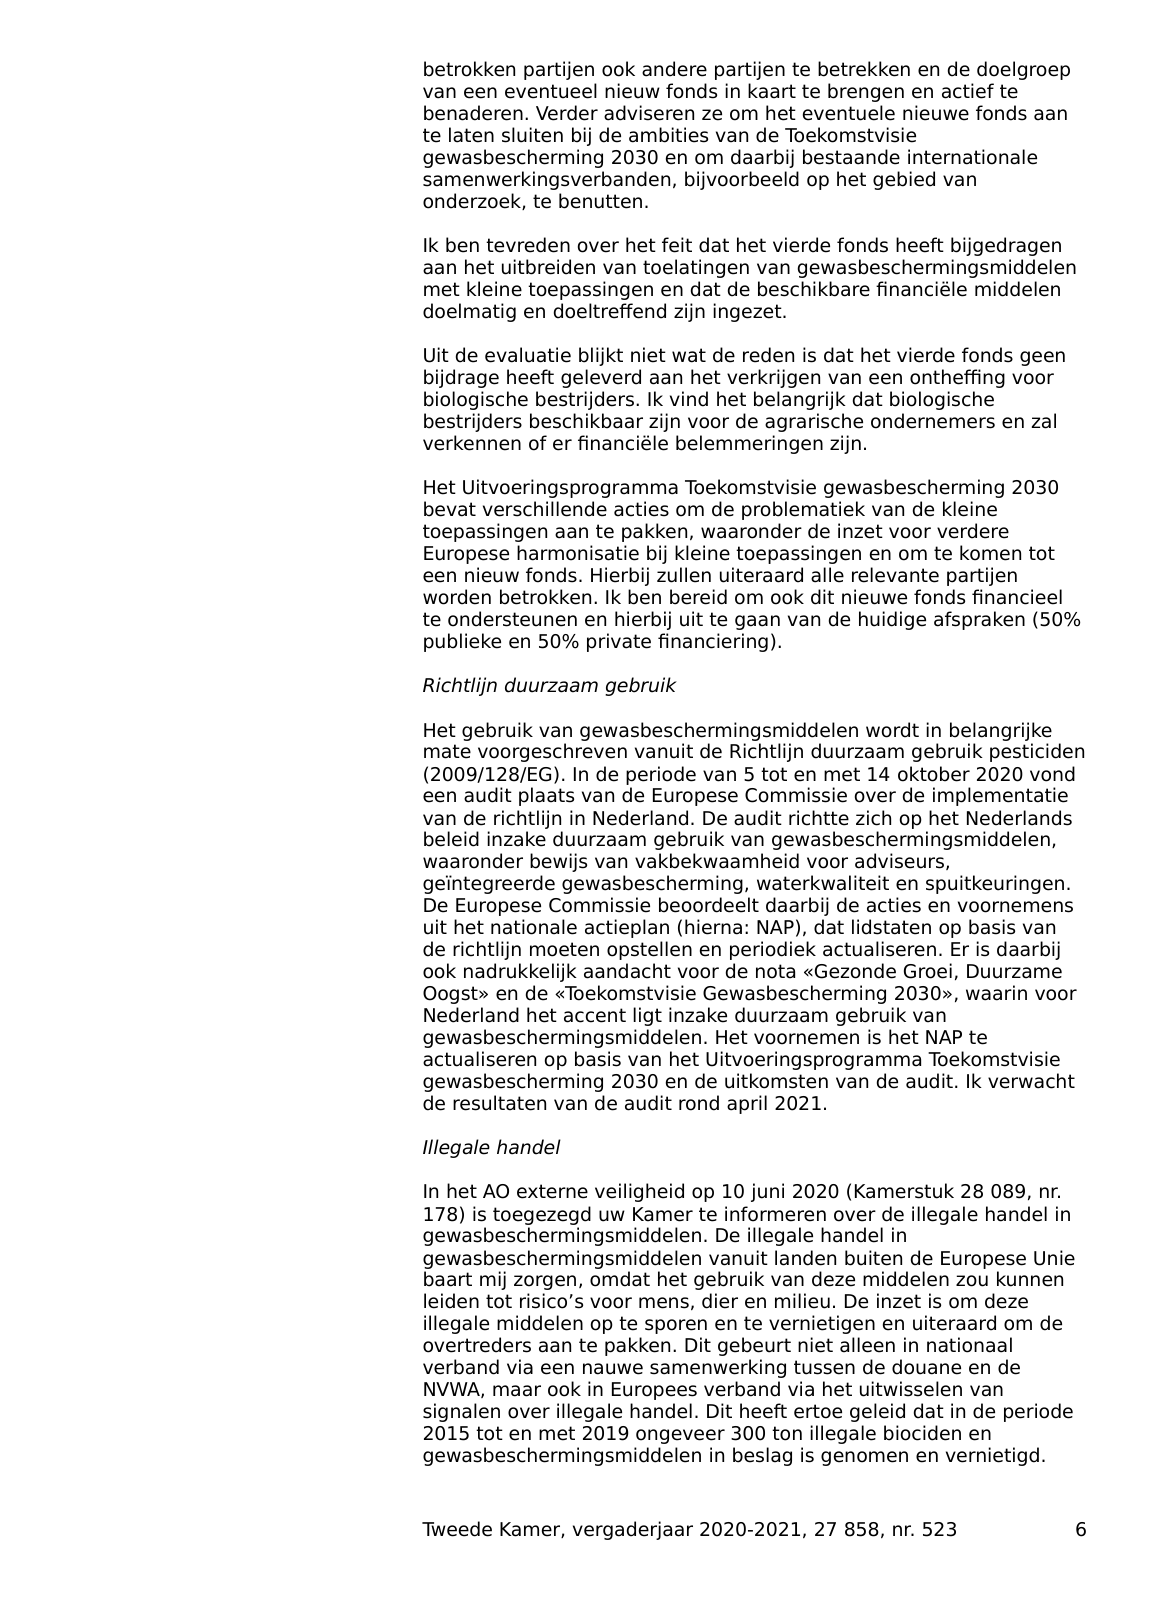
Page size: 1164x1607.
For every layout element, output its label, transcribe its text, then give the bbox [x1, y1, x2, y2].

subtitle Richtlijn duurzaam gebruik [422, 675, 1087, 697]
text betrokken partijen ook andere partijen te betrekken en de doelgroep van een eventueel nieuw fonds in kaart te brengen en actief te benaderen. Verder adviseren ze om het eventuele nieuwe fonds aan te laten sluiten bij de ambities van de Toekomstvisie gewasbescherming 2030 en om daarbij bestaande internationale samenwerkingsverbanden, bijvoorbeeld op het gebied van onderzoek, te benutten. [422, 59, 1087, 213]
text In het AO externe veiligheid op 10 juni 2020 (Kamerstuk 28 089, nr. 178) is toegezegd uw Kamer te informeren over de illegale handel in gewasbeschermingsmiddelen. De illegale handel in gewasbeschermingsmiddelen vanuit landen buiten de Europese Unie baart mij zorgen, omdat het gebruik van deze middelen zou kunnen leiden tot risico’s voor mens, dier en milieu. De inzet is om deze illegale middelen op te sporen en te vernietigen en uiteraard om de overtreders aan te pakken. Dit gebeurt niet alleen in nationaal verband via een nauwe samenwerking tussen de douane en de NVWA, maar ook in Europees verband via het uitwisselen van signalen over illegale handel. Dit heeft ertoe geleid dat in de periode 2015 tot en met 2019 ongeveer 300 ton illegale biociden en gewasbeschermingsmiddelen in beslag is genomen en vernietigd. [422, 1181, 1087, 1467]
text Uit de evaluatie blijkt niet wat de reden is dat het vierde fonds geen bijdrage heeft geleverd aan het verkrijgen van een ontheffing voor biologische bestrijders. Ik vind het belangrijk dat biologische bestrijders beschikbaar zijn voor de agrarische ondernemers en zal verkennen of er financiële belemmeringen zijn. [422, 345, 1087, 455]
text Het gebruik van gewasbeschermingsmiddelen wordt in belangrijke mate voorgeschreven vanuit de Richtlijn duurzaam gebruik pesticiden (2009/128/EG). In de periode van 5 tot en met 14 oktober 2020 vond een audit plaats van de Europese Commissie over de implementatie van de richtlijn in Nederland. De audit richtte zich op het Nederlands beleid inzake duurzaam gebruik van gewasbeschermingsmiddelen, waaronder bewijs van vakbekwaamheid voor adviseurs, geïntegreerde gewasbescherming, waterkwaliteit en spuitkeuringen. De Europese Commissie beoordeelt daarbij de acties en voornemens uit het nationale actieplan (hierna: NAP), dat lidstaten op basis van de richtlijn moeten opstellen en periodiek actualiseren. Er is daarbij ook nadrukkelijk aandacht voor de nota «Gezonde Groei, Duurzame Oogst» en de «Toekomstvisie Gewasbescherming 2030», waarin voor Nederland het accent ligt inzake duurzaam gebruik van gewasbeschermingsmiddelen. Het voornemen is het NAP te actualiseren op basis van het Uitvoeringsprogramma Toekomstvisie gewasbescherming 2030 en de uitkomsten van de audit. Ik verwacht de resultaten van de audit rond april 2021. [422, 719, 1087, 1115]
subtitle Illegale handel [422, 1137, 1087, 1159]
text Het Uitvoeringsprogramma Toekomstvisie gewasbescherming 2030 bevat verschillende acties om de problematiek van de kleine toepassingen aan te pakken, waaronder de inzet voor verdere Europese harmonisatie bij kleine toepassingen en om te komen tot een nieuw fonds. Hierbij zullen uiteraard alle relevante partijen worden betrokken. Ik ben bereid om ook dit nieuwe fonds financieel te ondersteunen en hierbij uit te gaan van de huidige afspraken (50% publieke en 50% private financiering). [422, 477, 1087, 653]
text Ik ben tevreden over het feit dat het vierde fonds heeft bijgedragen aan het uitbreiden van toelatingen van gewasbeschermingsmiddelen met kleine toepassingen en dat de beschikbare financiële middelen doelmatig en doeltreffend zijn ingezet. [422, 235, 1087, 323]
